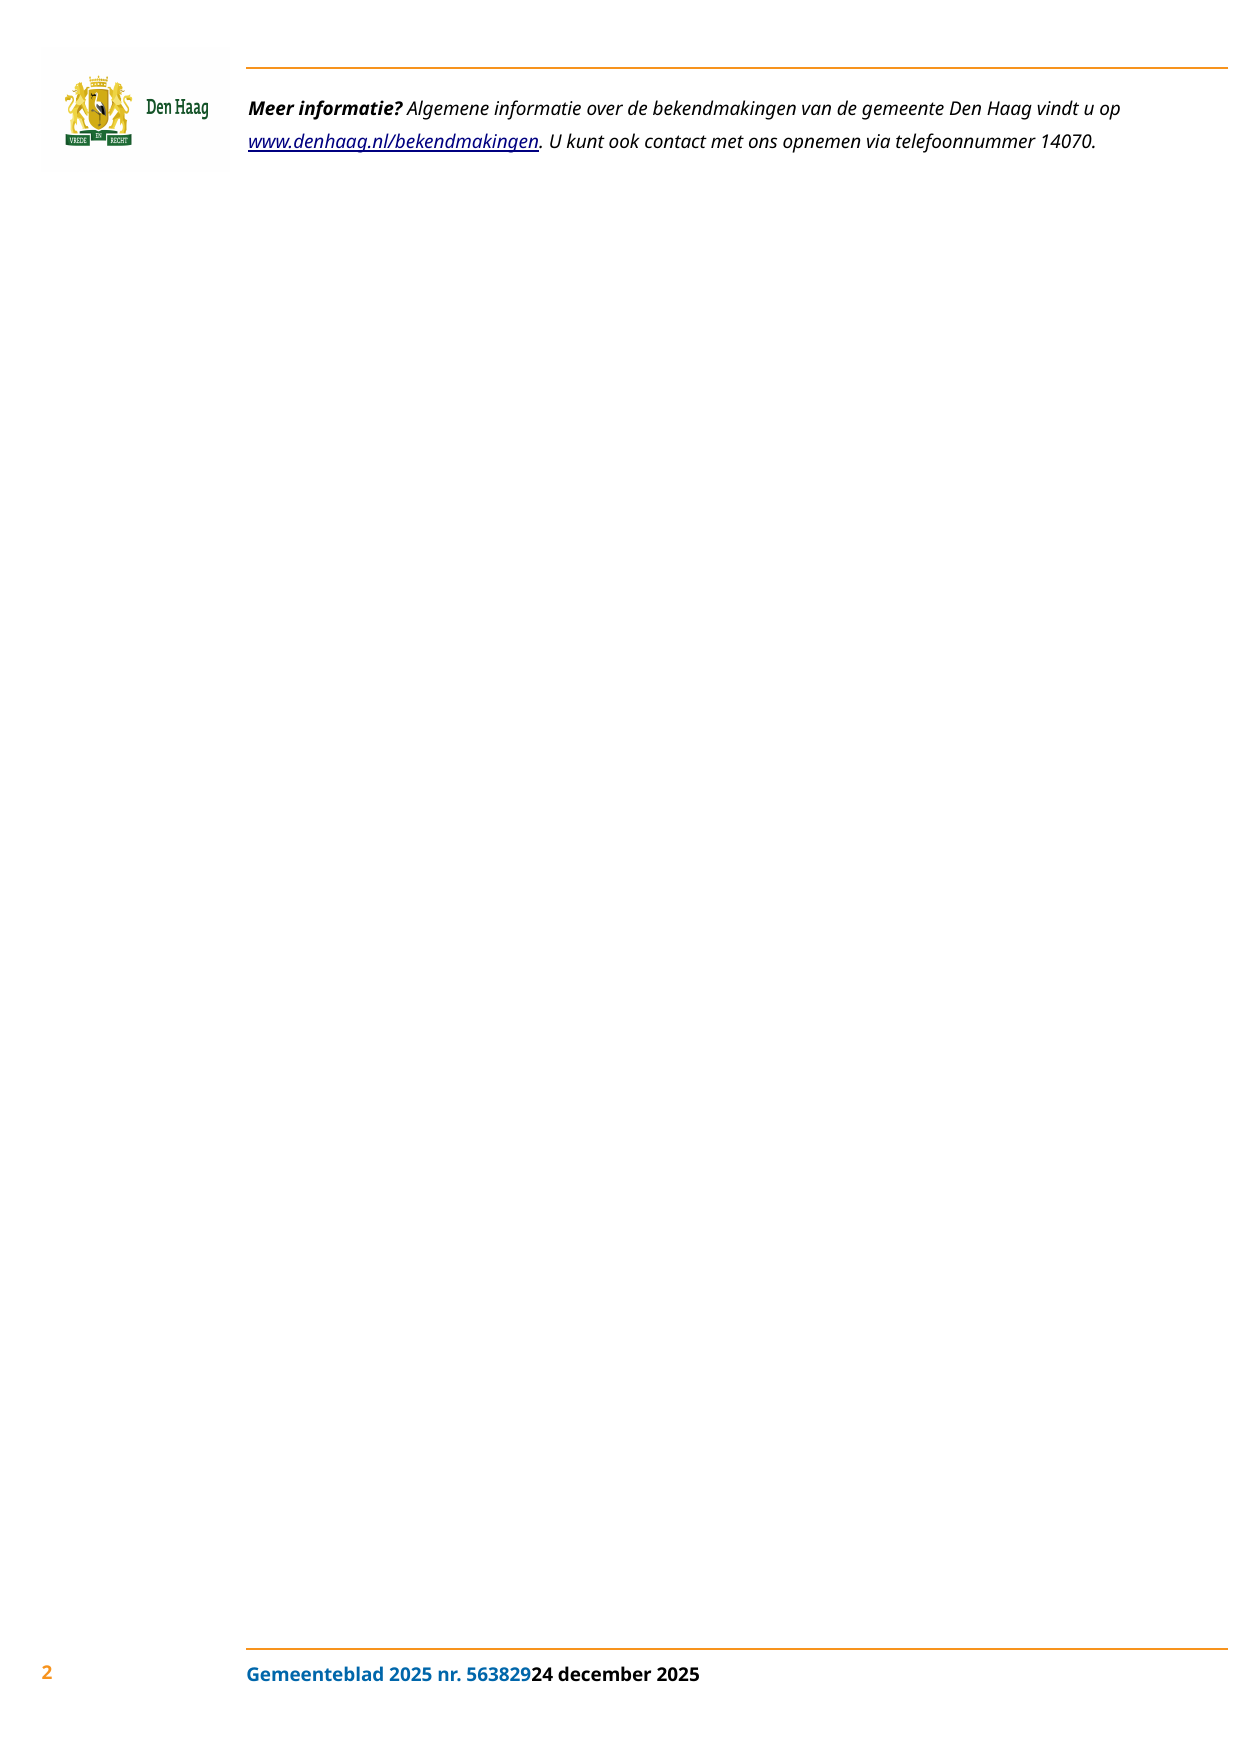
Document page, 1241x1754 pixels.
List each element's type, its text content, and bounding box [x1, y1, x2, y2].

text Meer informatie? Algemene informatie over de bekendmakingen van de gemeente Den Haag vindt u op www.denhaag.nl/bekendmakingen. U kunt ook contact met ons opnemen via telefoonnummer 14070. [248, 95, 1152, 154]
picture [41, 47, 231, 172]
